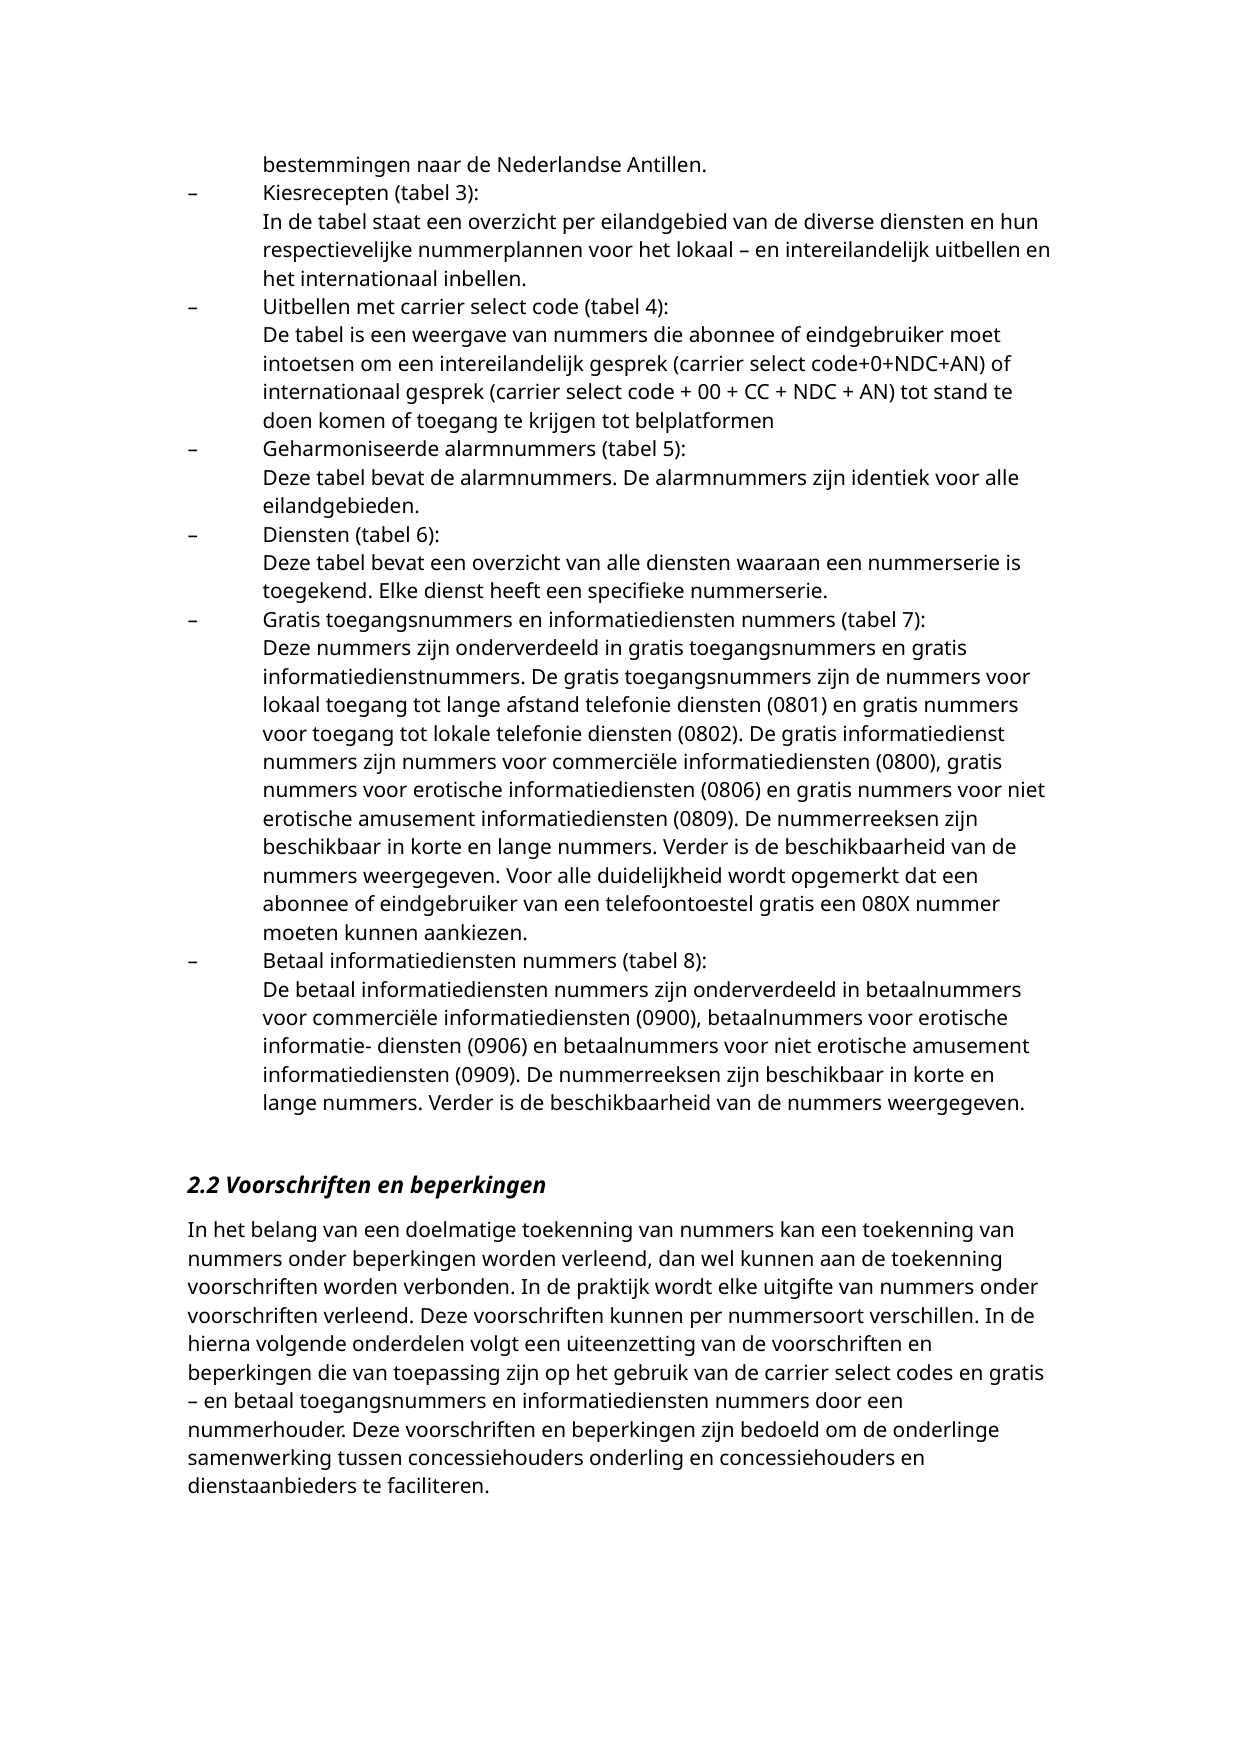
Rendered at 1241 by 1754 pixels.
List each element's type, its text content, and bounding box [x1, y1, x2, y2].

list Kiesrecepten (tabel 3): [187, 178, 1053, 207]
list Diensten (tabel 6): [187, 520, 1053, 548]
list Gratis toegangsnummers en informatiediensten nummers (tabel 7): [187, 605, 1053, 633]
list Geharmoniseerde alarmnummers (tabel 5): [187, 434, 1053, 463]
subtitle 2.2 Voorschriften en beperkingen [187, 1169, 1053, 1201]
list In de tabel staat een overzicht per eilandgebied van de diverse diensten en hun respectievelijke nummerplannen voor het lokaal – en intereilandelijk uitbellen en het internationaal inbellen. [187, 207, 1053, 292]
text In het belang van een doelmatige toekenning van nummers kan een toekenning van nummers onder beperkingen worden verleend, dan wel kunnen aan de toekenning voorschriften worden verbonden. In de praktijk wordt elke uitgifte van nummers onder voorschriften verleend. Deze voorschriften kunnen per nummersoort verschillen. In de hierna volgende onderdelen volgt een uiteenzetting van de voorschriften en beperkingen die van toepassing zijn op het gebruik van de carrier select codes en gratis – en betaal toegangsnummers en informatiediensten nummers door een nummerhouder. Deze voorschriften en beperkingen zijn bedoeld om de onderlinge samenwerking tussen concessiehouders onderling en concessiehouders en dienstaanbieders te faciliteren. [187, 1216, 1053, 1500]
list Betaal informatiediensten nummers (tabel 8): [187, 946, 1053, 975]
list Uitbellen met carrier select code (tabel 4): [187, 292, 1053, 321]
list bestemmingen naar de Nederlandse Antillen. [187, 150, 1053, 178]
list De betaal informatiediensten nummers zijn onderverdeeld in betaalnummers voor commerciële informatiediensten (0900), betaalnummers voor erotische informatie- diensten (0906) en betaalnummers voor niet erotische amusement informatiediensten (0909). De nummerreeksen zijn beschikbaar in korte en lange nummers. Verder is de beschikbaarheid van de nummers weergegeven. [187, 975, 1053, 1117]
list Deze tabel bevat de alarmnummers. De alarmnummers zijn identiek voor alle eilandgebieden. [187, 463, 1053, 520]
list Deze nummers zijn onderverdeeld in gratis toegangsnummers en gratis informatiedienstnummers. De gratis toegangsnummers zijn de nummers voor lokaal toegang tot lange afstand telefonie diensten (0801) en gratis nummers voor toegang tot lokale telefonie diensten (0802). De gratis informatiedienst nummers zijn nummers voor commerciële informatiediensten (0800), gratis nummers voor erotische informatiediensten (0806) en gratis nummers voor niet erotische amusement informatiediensten (0809). De nummerreeksen zijn beschikbaar in korte en lange nummers. Verder is de beschikbaarheid van de nummers weergegeven. Voor alle duidelijkheid wordt opgemerkt dat een abonnee of eindgebruiker van een telefoontoestel gratis een 080X nummer moeten kunnen aankiezen. [187, 633, 1053, 946]
list Deze tabel bevat een overzicht van alle diensten waaraan een nummerserie is toegekend. Elke dienst heeft een specifieke nummerserie. [187, 548, 1053, 605]
list De tabel is een weergave van nummers die abonnee of eindgebruiker moet intoetsen om een intereilandelijk gesprek (carrier select code+0+NDC+AN) of internationaal gesprek (carrier select code + 00 + CC + NDC + AN) tot stand te doen komen of toegang te krijgen tot belplatformen [187, 321, 1053, 434]
